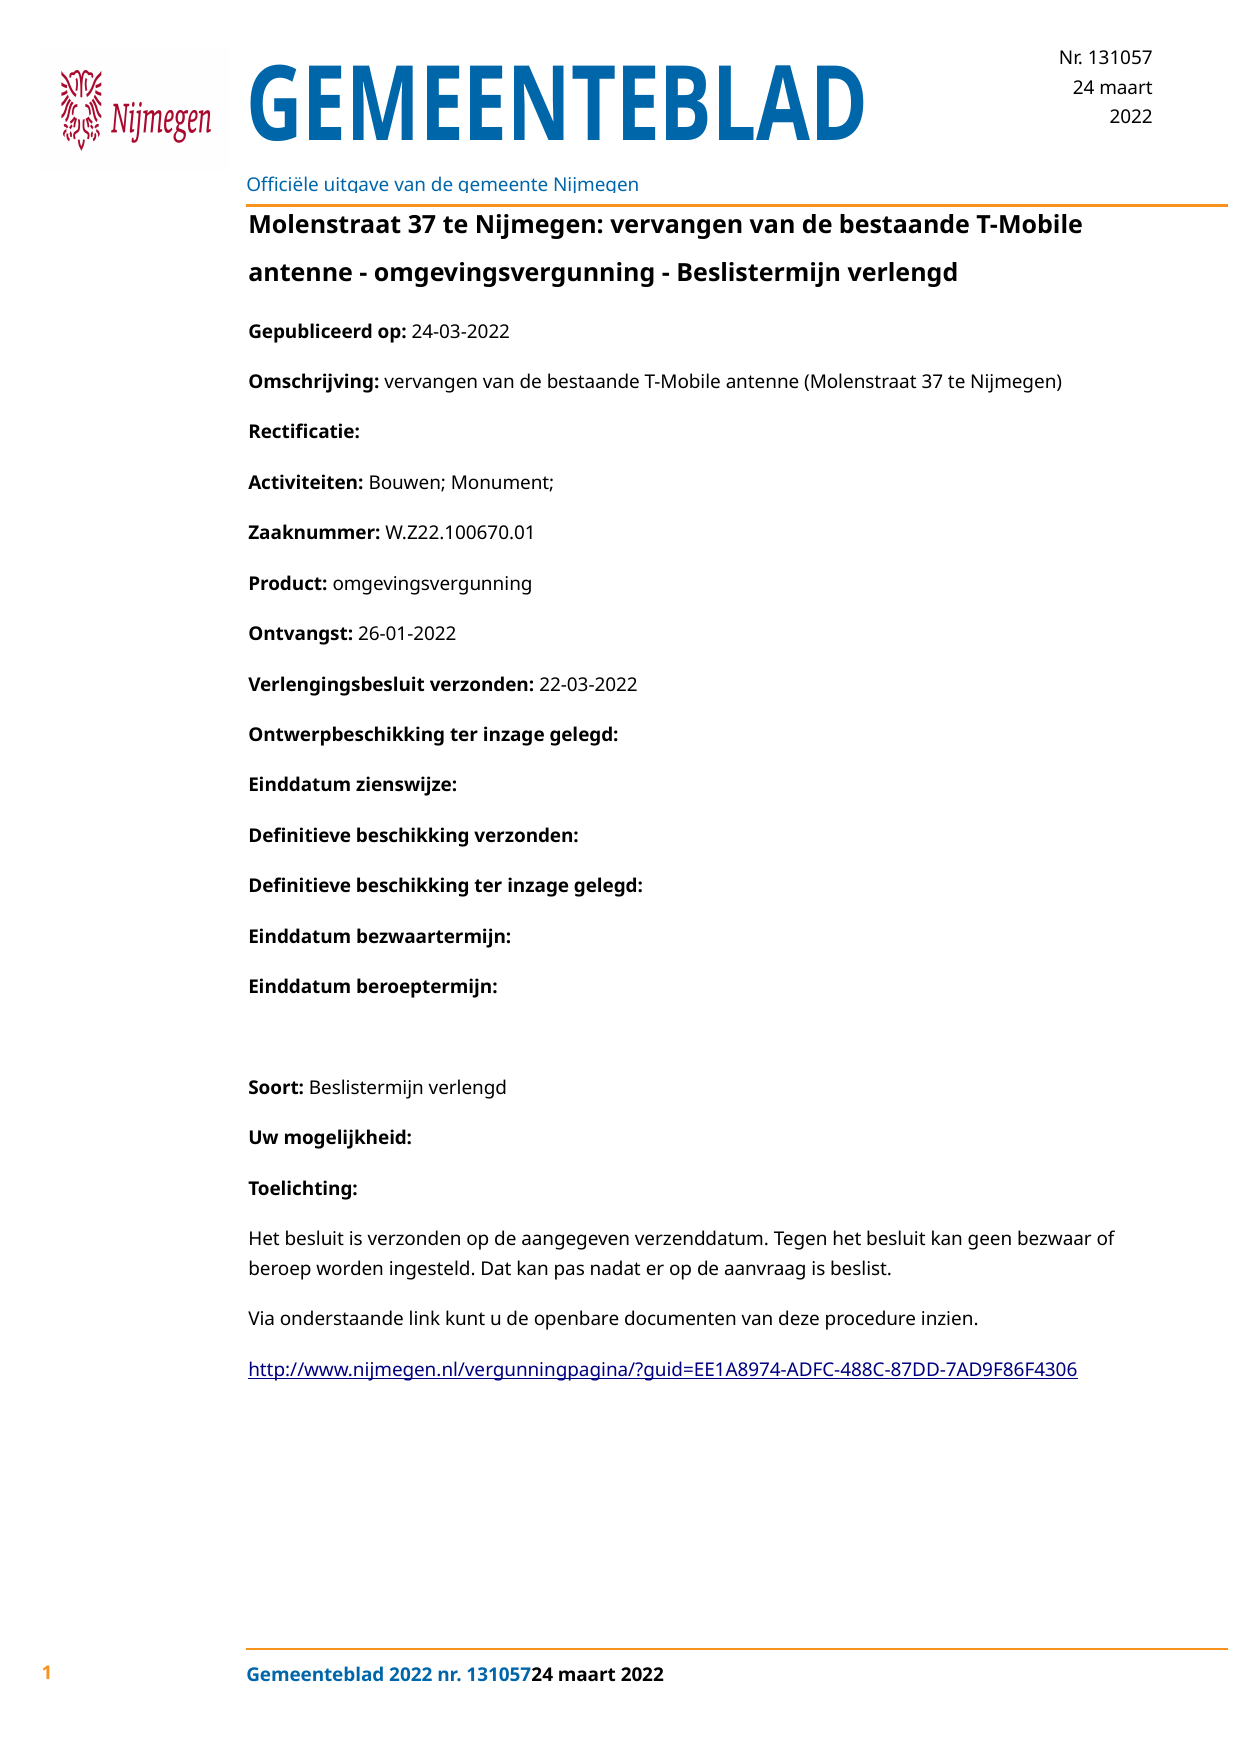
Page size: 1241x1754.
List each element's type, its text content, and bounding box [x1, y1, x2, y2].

text Omschrijving: vervangen van de bestaande T-Mobile antenne (Molenstraat 37 te Nijmegen) [248, 368, 1152, 394]
text Zaaknummer: W.Z22.100670.01 [248, 519, 1152, 545]
text Soort: Beslistermijn verlengd [248, 1074, 1152, 1100]
text Definitieve beschikking verzonden: [248, 822, 1152, 848]
text Rectificatie: [248, 419, 1152, 444]
text Einddatum zienswijze: [248, 772, 1152, 797]
text Het besluit is verzonden op de aangegeven verzenddatum. Tegen het besluit kan geen bezwaar of beroep worden ingesteld. Dat kan pas nadat er op de aanvraag is beslist. [248, 1225, 1152, 1281]
text http://www.nijmegen.nl/vergunningpagina/?guid=EE1A8974-ADFC-488C-87DD-7AD9F86F4306 [248, 1356, 1152, 1382]
text Einddatum beroeptermijn: [248, 973, 1152, 999]
text Product: omgevingsvergunning [248, 570, 1152, 596]
text Ontwerpbeschikking ter inzage gelegd: [248, 721, 1152, 747]
text Einddatum bezwaartermijn: [248, 923, 1152, 949]
text Ontvangst: 26-01-2022 [248, 620, 1152, 646]
text Activiteiten: Bouwen; Monument; [248, 469, 1152, 495]
text Via onderstaande link kunt u de openbare documenten van deze procedure inzien. [248, 1305, 1152, 1331]
text Toelichting: [248, 1175, 1152, 1201]
text Uw mogelijkheid: [248, 1124, 1152, 1150]
text Definitieve beschikking ter inzage gelegd: [248, 872, 1152, 898]
text Gepubliceerd op: 24-03-2022 [248, 318, 1152, 344]
picture [41, 47, 231, 172]
text Molenstraat 37 te Nijmegen: vervangen van de bestaande T-Mobile antenne - omgevingsvergunning - Beslistermijn verlengd [248, 207, 1152, 288]
text Verlengingsbesluit verzonden: 22-03-2022 [248, 671, 1152, 697]
